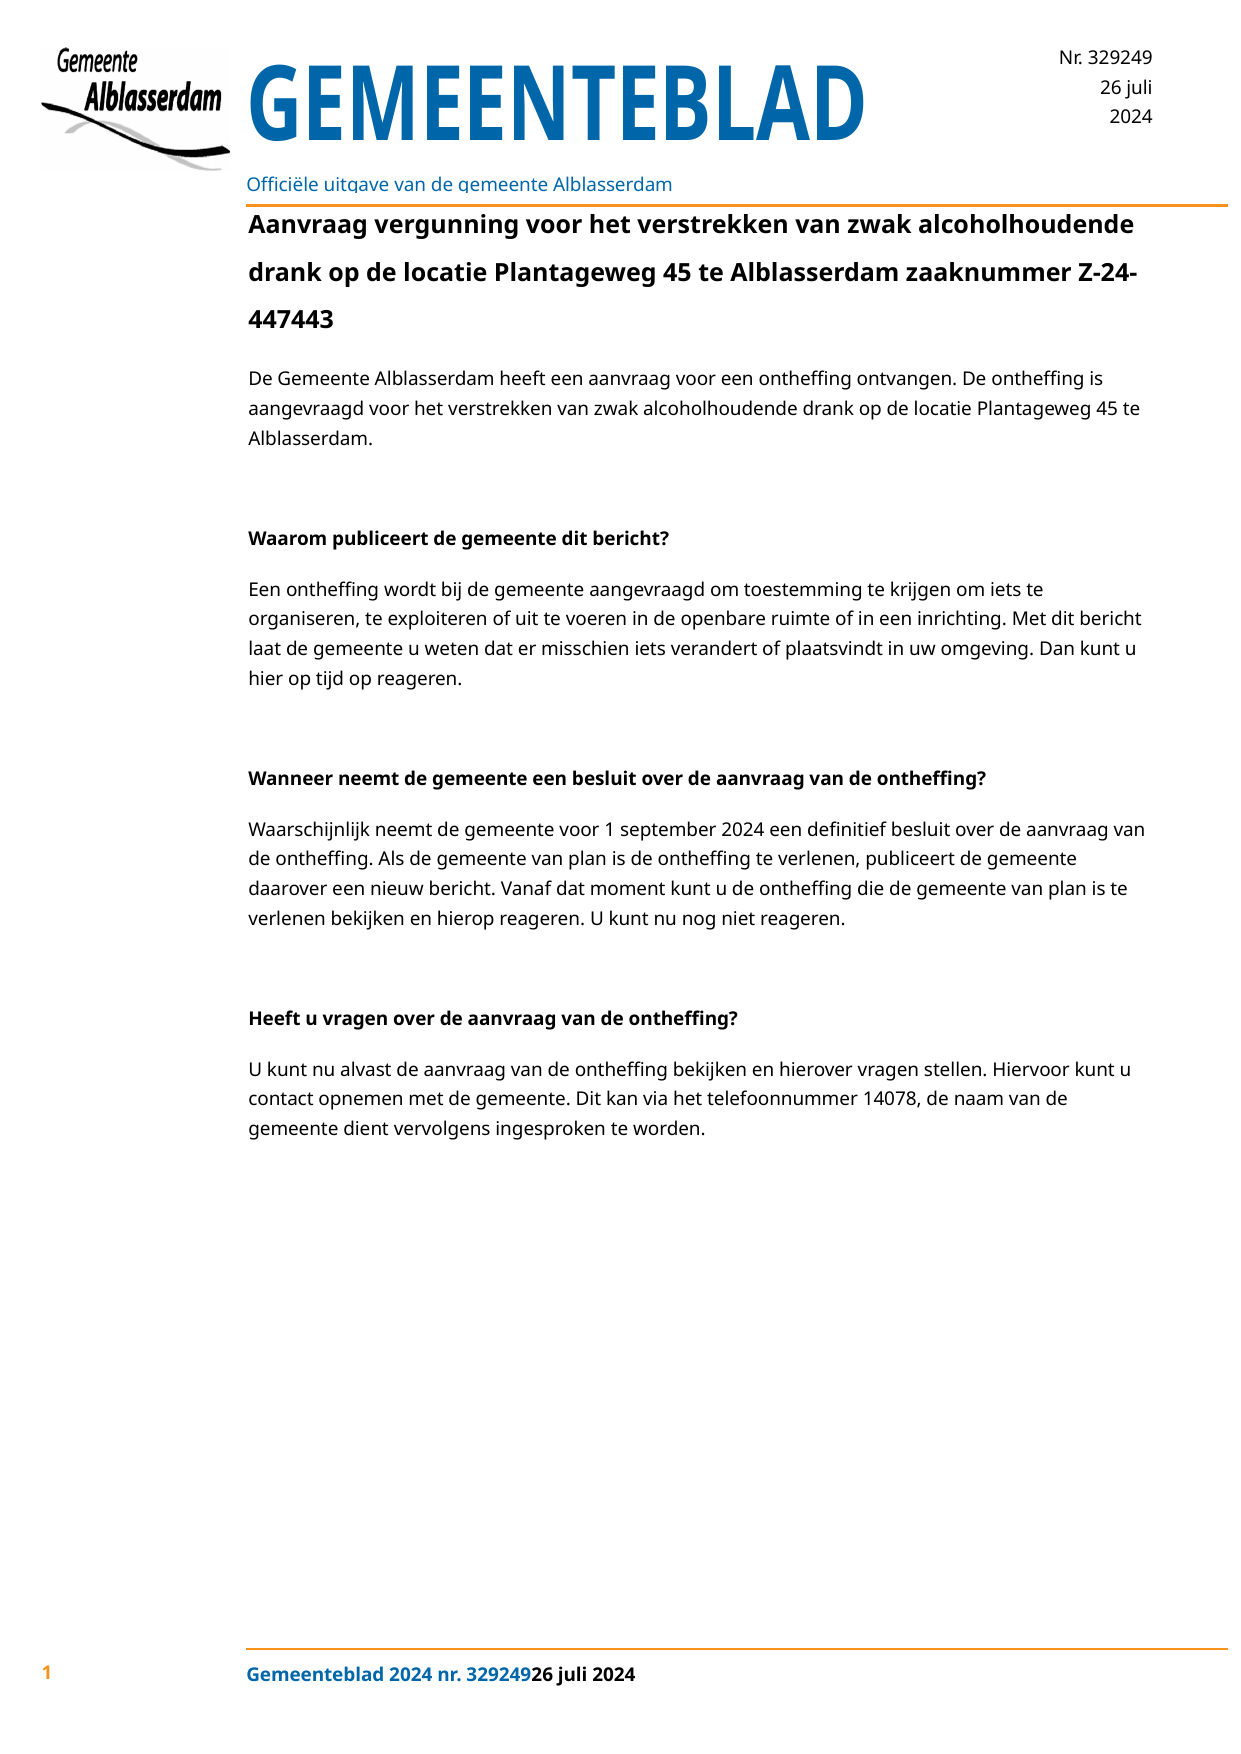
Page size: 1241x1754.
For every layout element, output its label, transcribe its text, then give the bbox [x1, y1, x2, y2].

text Waarschijnlijk neemt de gemeente voor 1 september 2024 een definitief besluit over de aanvraag van de ontheffing. Als de gemeente van plan is de ontheffing te verlenen, publiceert de gemeente daarover een nieuw bericht. Vanaf dat moment kunt u de ontheffing die de gemeente van plan is te verlenen bekijken en hierop reageren. U kunt nu nog niet reageren. [248, 816, 1152, 930]
text U kunt nu alvast de aanvraag van de ontheffing bekijken en hierover vragen stellen. Hiervoor kunt u contact opnemen met de gemeente. Dit kan via het telefoonnummer 14078, de naam van de gemeente dient vervolgens ingesproken te worden. [248, 1056, 1152, 1141]
text Heeft u vragen over de aanvraag van de ontheffing? [248, 1006, 1152, 1031]
text Wanneer neemt de gemeente een besluit over de aanvraag van de ontheffing? [248, 766, 1152, 791]
text Een ontheffing wordt bij de gemeente aangevraagd om toestemming te krijgen om iets te organiseren, te exploiteren of uit te voeren in de openbare ruimte of in een inrichting. Met dit bericht laat de gemeente u weten dat er misschien iets verandert of plaatsvindt in uw omgeving. Dan kunt u hier op tijd op reageren. [248, 576, 1152, 690]
picture [41, 47, 231, 172]
text Aanvraag vergunning voor het verstrekken van zwak alcoholhoudende drank op de locatie Plantageweg 45 te Alblasserdam zaaknummer Z-24-447443 [248, 207, 1152, 336]
text Waarom publiceert de gemeente dit bericht? [248, 526, 1152, 551]
text De Gemeente Alblasserdam heeft een aanvraag voor een ontheffing ontvangen. De ontheffing is aangevraagd voor het verstrekken van zwak alcoholhoudende drank op de locatie Plantageweg 45 te Alblasserdam. [248, 366, 1152, 450]
